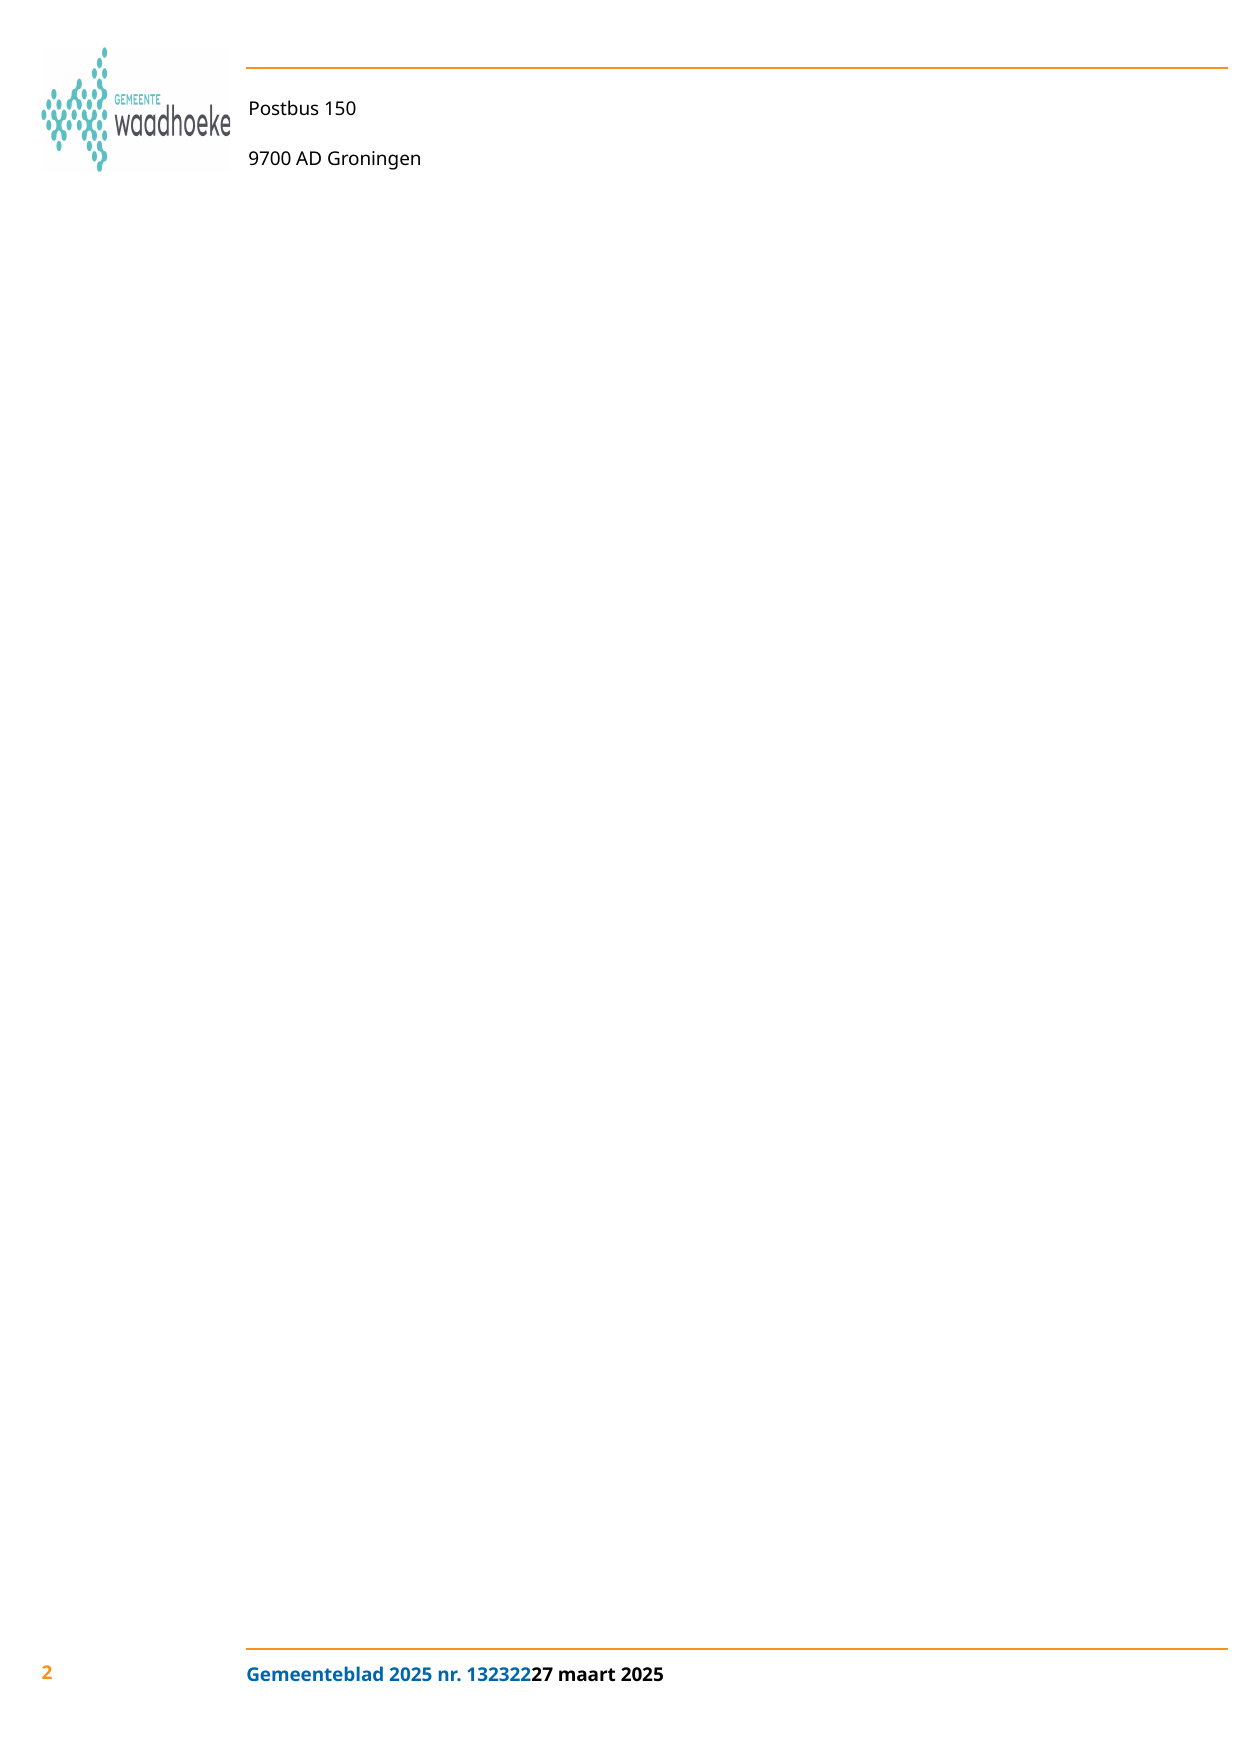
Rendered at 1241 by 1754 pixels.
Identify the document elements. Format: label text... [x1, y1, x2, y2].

text 9700 AD Groningen [248, 145, 1152, 171]
picture [41, 47, 231, 172]
text Postbus 150 [248, 95, 1152, 121]
